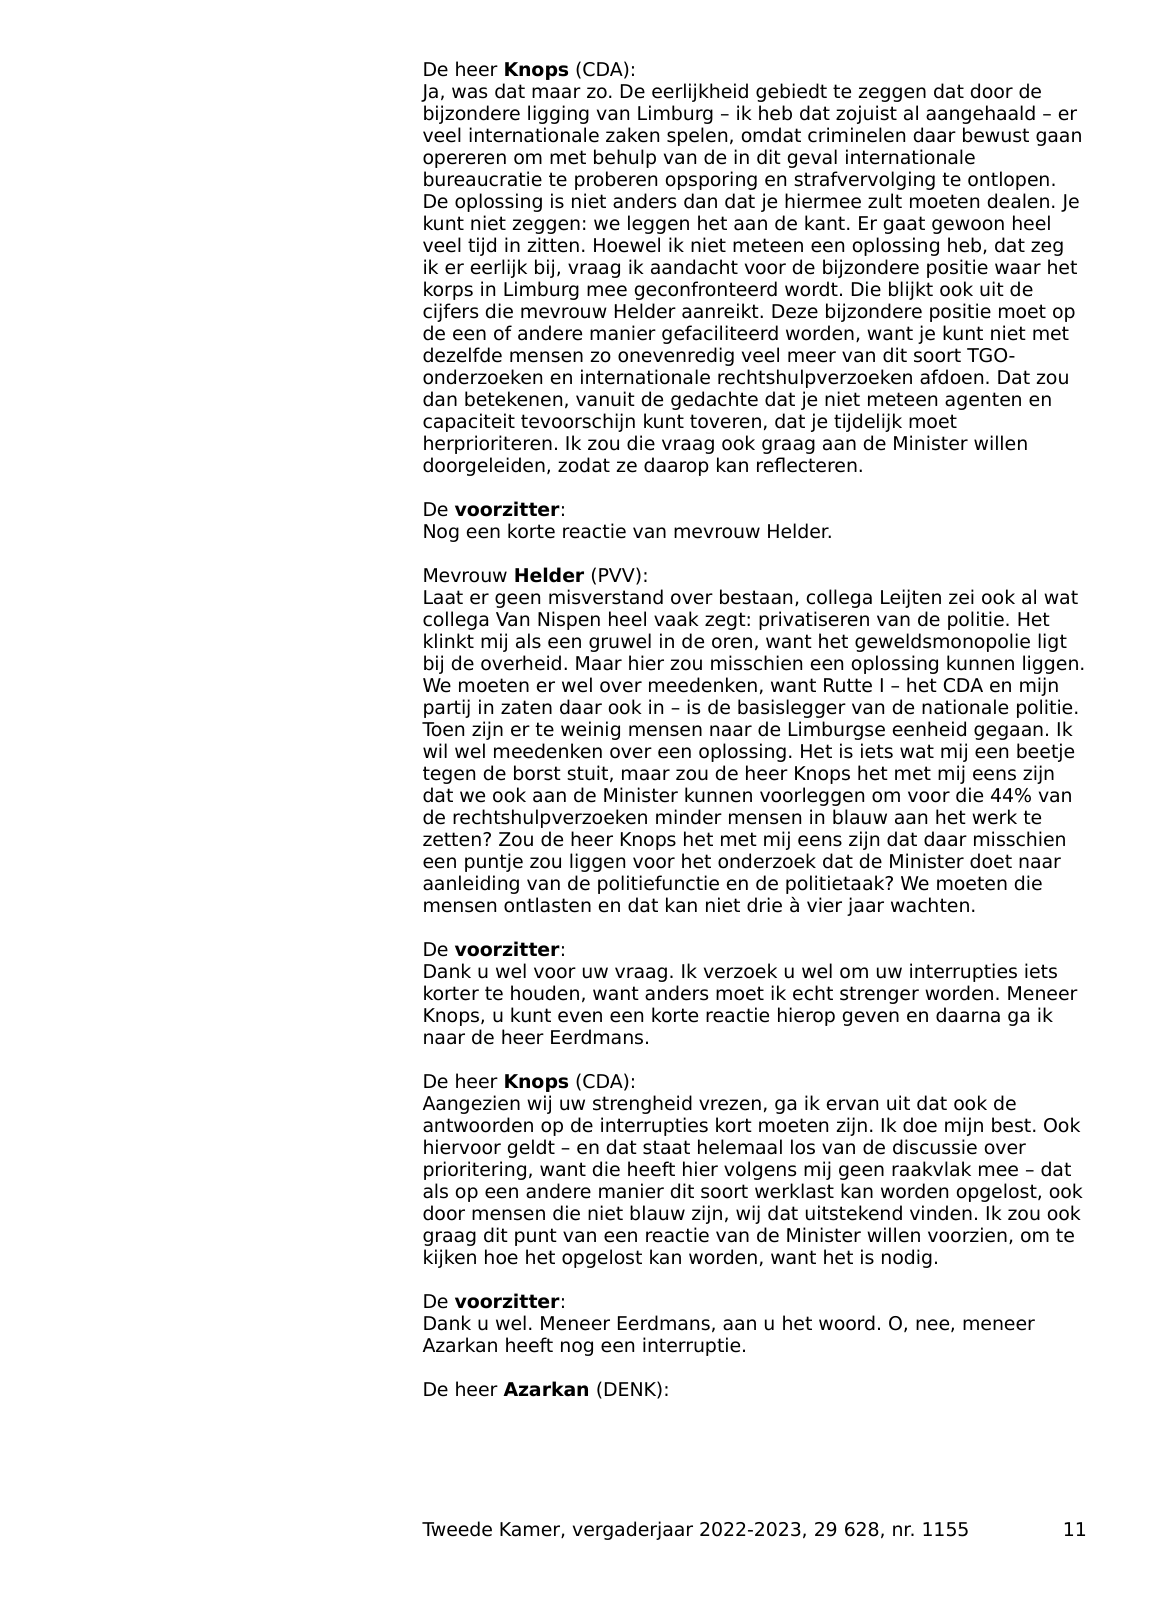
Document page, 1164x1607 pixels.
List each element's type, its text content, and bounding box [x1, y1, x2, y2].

text Nog een korte reactie van mevrouw Helder. [422, 521, 1087, 543]
text Laat er geen misverstand over bestaan, collega Leijten zei ook al wat collega Van Nispen heel vaak zegt: privatiseren van de politie. Het klinkt mij als een gruwel in de oren, want het geweldsmonopolie ligt bij de overheid. Maar hier zou misschien een oplossing kunnen liggen. We moeten er wel over meedenken, want Rutte I – het CDA en mijn partij in zaten daar ook in – is de basislegger van de nationale politie. Toen zijn er te weinig mensen naar de Limburgse eenheid gegaan. Ik wil wel meedenken over een oplossing. Het is iets wat mij een beetje tegen de borst stuit, maar zou de heer Knops het met mij eens zijn dat we ook aan de Minister kunnen voorleggen om voor die 44% van de rechtshulpverzoeken minder mensen in blauw aan het werk te zetten? Zou de heer Knops het met mij eens zijn dat daar misschien een puntje zou liggen voor het onderzoek dat de Minister doet naar aanleiding van de politiefunctie en de politietaak? We moeten die mensen ontlasten en dat kan niet drie à vier jaar wachten. [422, 587, 1087, 917]
text Mevrouw Helder (PVV): [422, 565, 1087, 587]
text De voorzitter: [422, 499, 1087, 521]
text De heer Azarkan (DENK): [422, 1379, 1087, 1401]
text Aangezien wij uw strengheid vrezen, ga ik ervan uit dat ook de antwoorden op de interrupties kort moeten zijn. Ik doe mijn best. Ook hiervoor geldt – en dat staat helemaal los van de discussie over prioritering, want die heeft hier volgens mij geen raakvlak mee – dat als op een andere manier dit soort werklast kan worden opgelost, ook door mensen die niet blauw zijn, wij dat uitstekend vinden. Ik zou ook graag dit punt van een reactie van de Minister willen voorzien, om te kijken hoe het opgelost kan worden, want het is nodig. [422, 1093, 1087, 1269]
text De voorzitter: [422, 1291, 1087, 1313]
text Dank u wel. Meneer Eerdmans, aan u het woord. O, nee, meneer Azarkan heeft nog een interruptie. [422, 1313, 1087, 1357]
text Ja, was dat maar zo. De eerlijkheid gebiedt te zeggen dat door de bijzondere ligging van Limburg – ik heb dat zojuist al aangehaald – er veel internationale zaken spelen, omdat criminelen daar bewust gaan opereren om met behulp van de in dit geval internationale bureaucratie te proberen opsporing en strafvervolging te ontlopen. De oplossing is niet anders dan dat je hiermee zult moeten dealen. Je kunt niet zeggen: we leggen het aan de kant. Er gaat gewoon heel veel tijd in zitten. Hoewel ik niet meteen een oplossing heb, dat zeg ik er eerlijk bij, vraag ik aandacht voor de bijzondere positie waar het korps in Limburg mee geconfronteerd wordt. Die blijkt ook uit de cijfers die mevrouw Helder aanreikt. Deze bijzondere positie moet op de een of andere manier gefaciliteerd worden, want je kunt niet met dezelfde mensen zo onevenredig veel meer van dit soort TGO-onderzoeken en internationale rechtshulpverzoeken afdoen. Dat zou dan betekenen, vanuit de gedachte dat je niet meteen agenten en capaciteit tevoorschijn kunt toveren, dat je tijdelijk moet herprioriteren. Ik zou die vraag ook graag aan de Minister willen doorgeleiden, zodat ze daarop kan reflecteren. [422, 81, 1087, 477]
text De voorzitter: [422, 939, 1087, 961]
text Dank u wel voor uw vraag. Ik verzoek u wel om uw interrupties iets korter te houden, want anders moet ik echt strenger worden. Meneer Knops, u kunt even een korte reactie hierop geven en daarna ga ik naar de heer Eerdmans. [422, 961, 1087, 1049]
text De heer Knops (CDA): [422, 1071, 1087, 1093]
text De heer Knops (CDA): [422, 59, 1087, 81]
